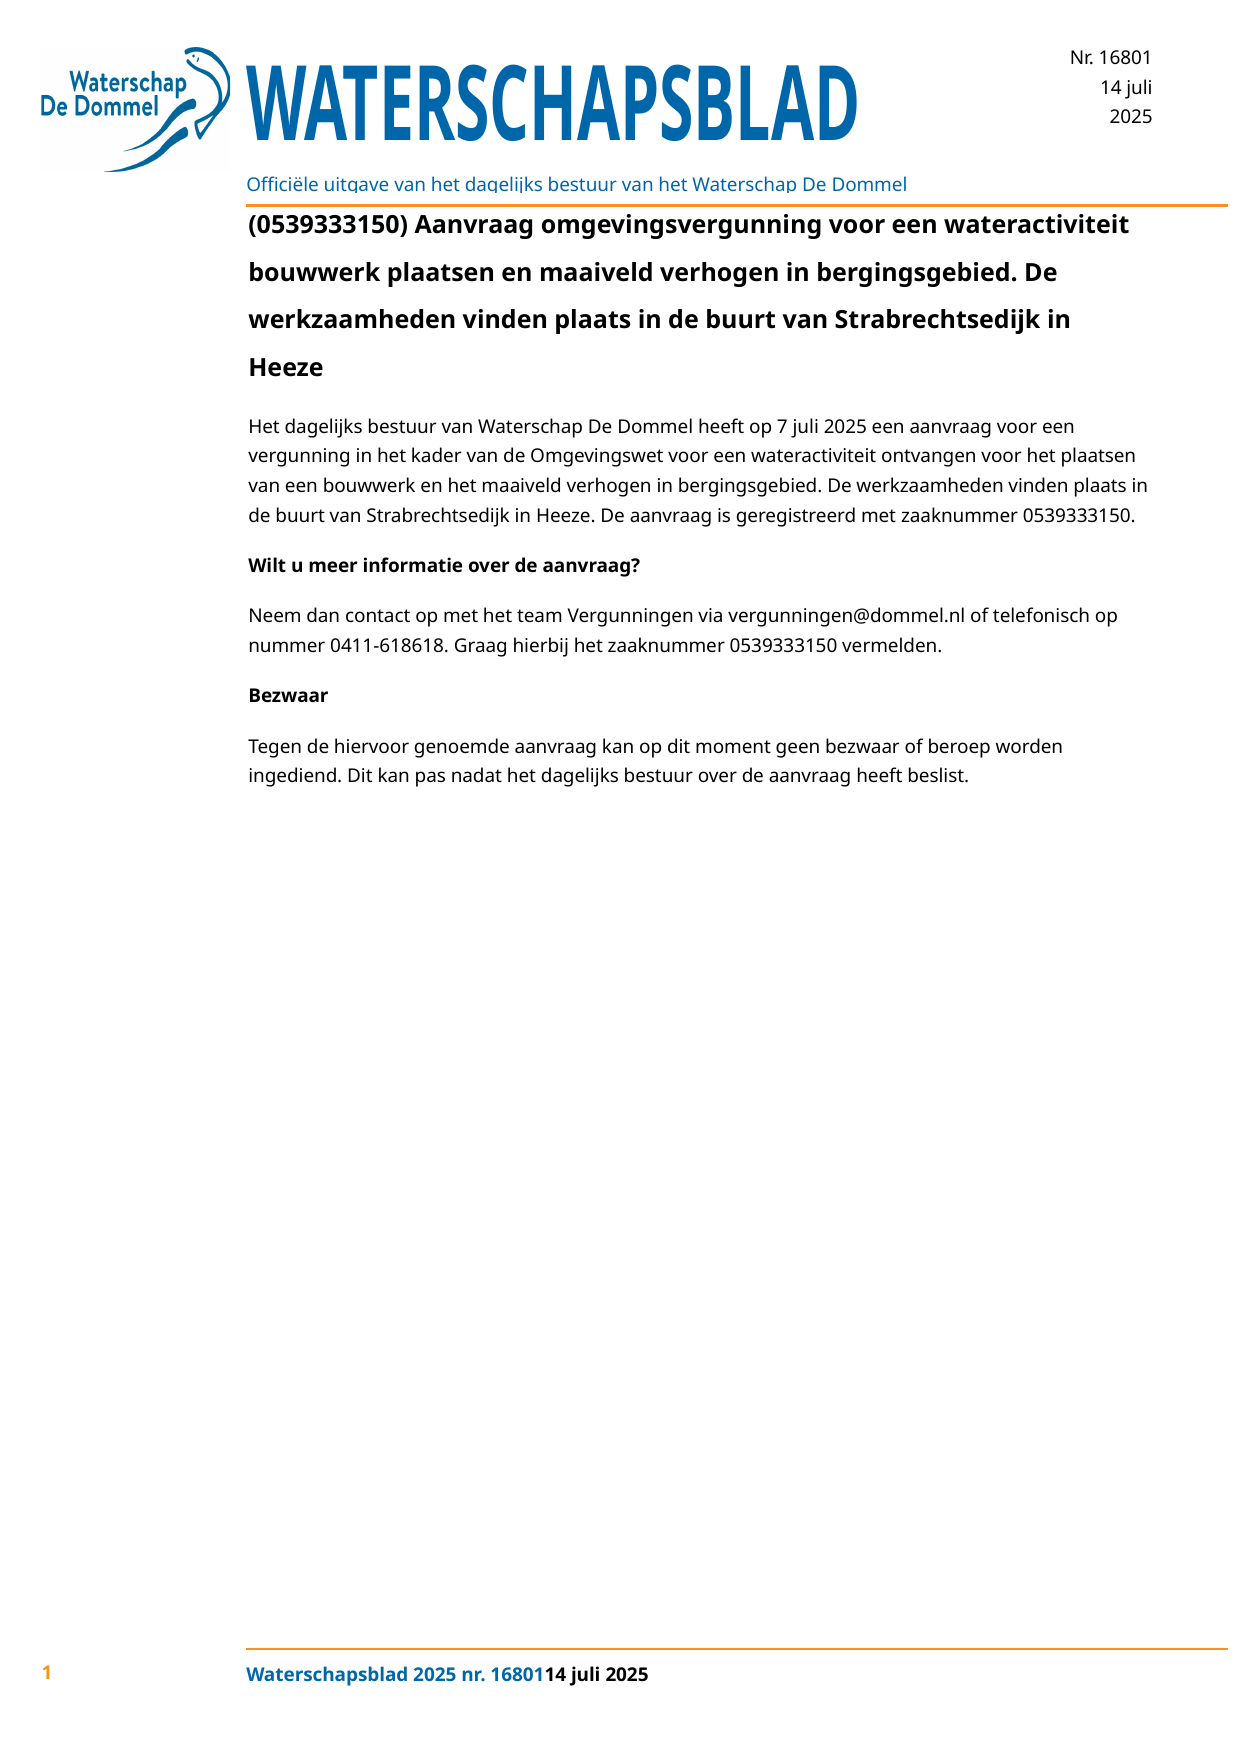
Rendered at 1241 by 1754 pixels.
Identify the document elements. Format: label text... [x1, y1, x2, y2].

picture [204, 47, 231, 76]
text Tegen de hiervoor genoemde aanvraag kan op dit moment geen bezwaar of beroep worden ingediend. Dit kan pas nadat het dagelijks bestuur over de aanvraag heeft beslist. [248, 733, 1152, 788]
text Neem dan contact op met het team Vergunningen via vergunningen@dommel.nl of telefonisch op nummer 0411-618618. Graag hierbij het zaaknummer 0539333150 vermelden. [248, 603, 1152, 658]
picture [45, 99, 51, 111]
text Wilt u meer informatie over de aanvraag? [248, 552, 1152, 578]
text (0539333150) Aanvraag omgevingsvergunning voor een wateractiviteit bouwwerk plaatsen en maaiveld verhogen in bergingsgebied. De werkzaamheden vinden plaats in de buurt van Strabrechtsedijk in Heeze [248, 207, 1152, 384]
picture [41, 47, 231, 172]
picture [198, 118, 210, 131]
text Bezwaar [248, 683, 1152, 708]
text Het dagelijks bestuur van Waterschap De Dommel heeft op 7 juli 2025 een aanvraag voor een vergunning in het kader van de Omgevingswet voor een wateractiviteit ontvangen voor het plaatsen van een bouwwerk en het maaiveld verhogen in bergingsgebied. De werkzaamheden vinden plaats in de buurt van Strabrechtsedijk in Heeze. De aanvraag is geregistreerd met zaaknummer 0539333150. [248, 413, 1152, 528]
